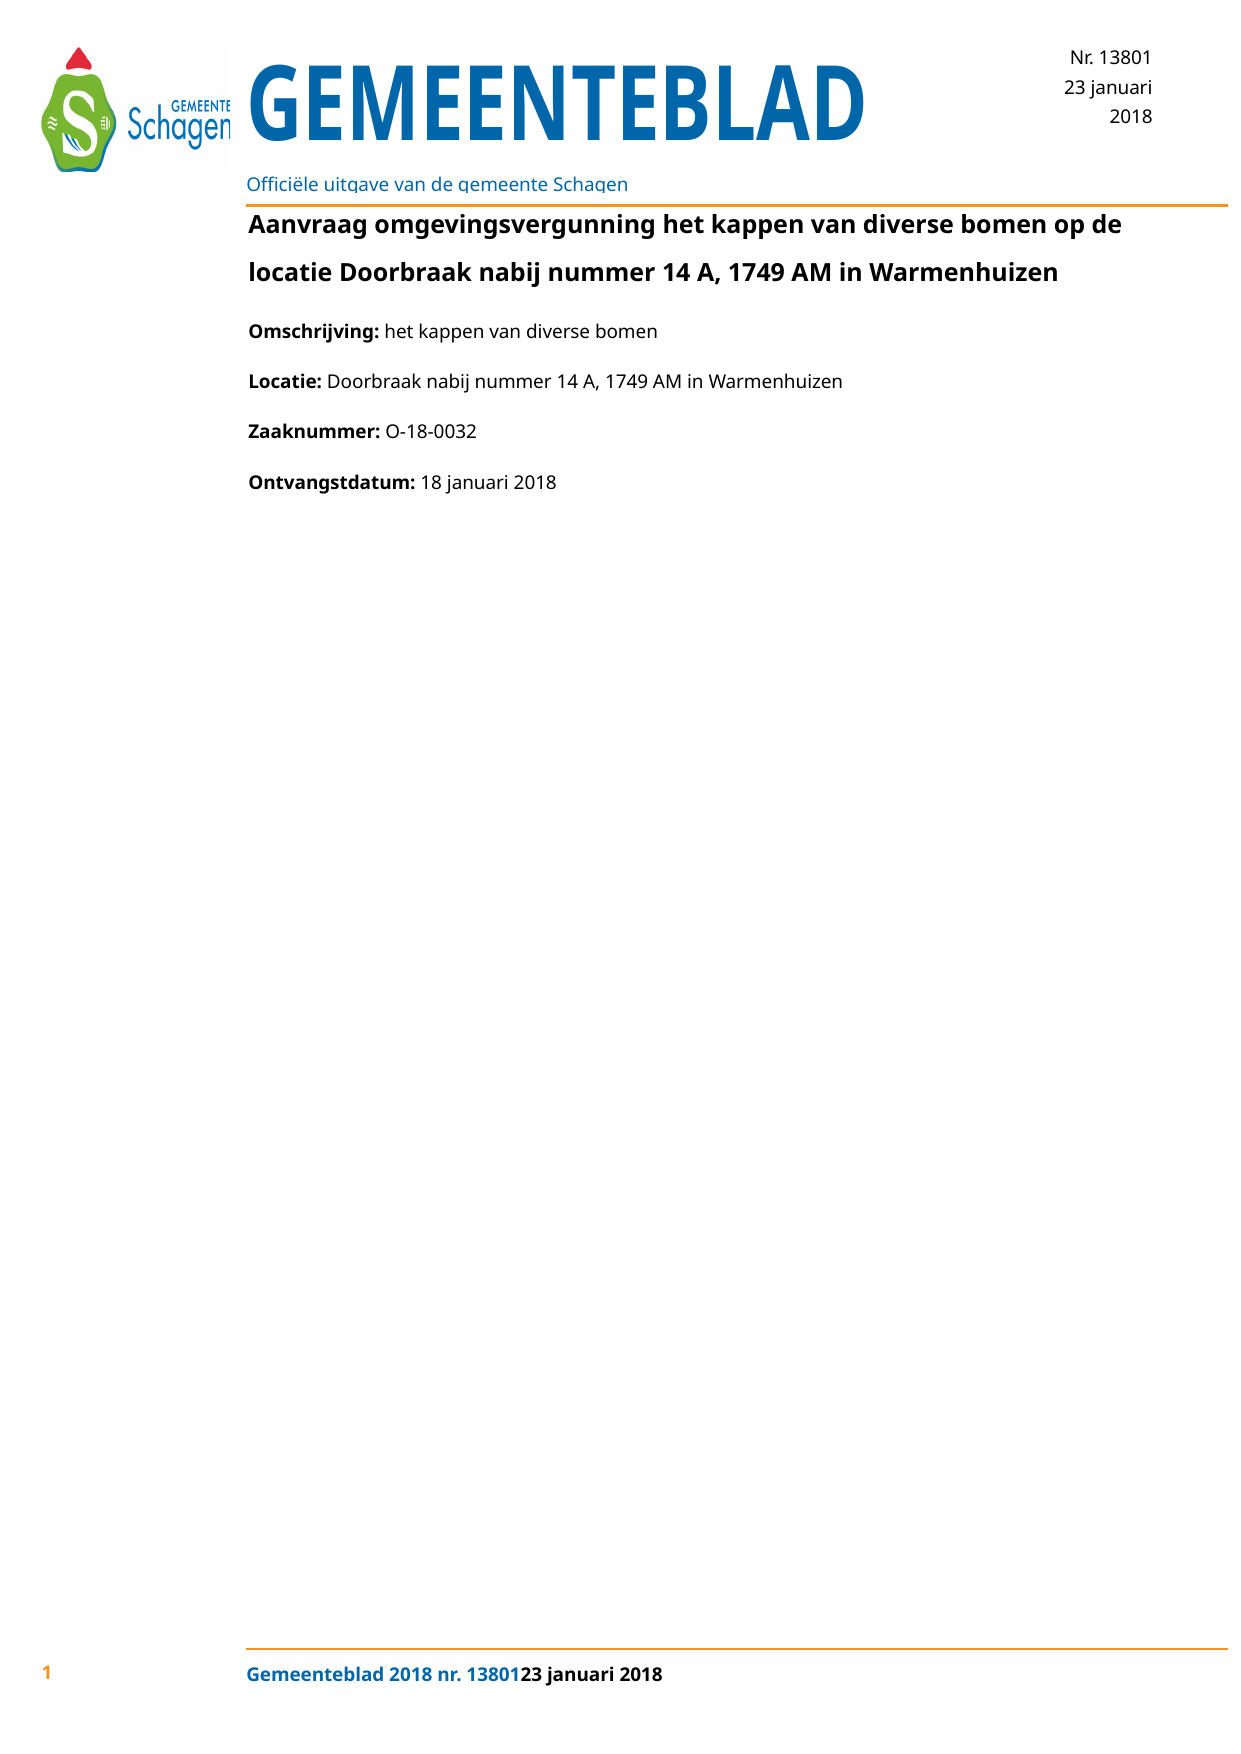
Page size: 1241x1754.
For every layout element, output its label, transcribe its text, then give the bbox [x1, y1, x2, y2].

text Zaaknummer: O-18-0032 [248, 419, 1152, 444]
text Omschrijving: het kappen van diverse bomen [248, 318, 1152, 344]
text Aanvraag omgevingsvergunning het kappen van diverse bomen op de locatie Doorbraak nabij nummer 14 A, 1749 AM in Warmenhuizen [248, 207, 1152, 288]
picture [41, 47, 231, 172]
text Ontvangstdatum: 18 januari 2018 [248, 469, 1152, 495]
text Locatie: Doorbraak nabij nummer 14 A, 1749 AM in Warmenhuizen [248, 368, 1152, 394]
